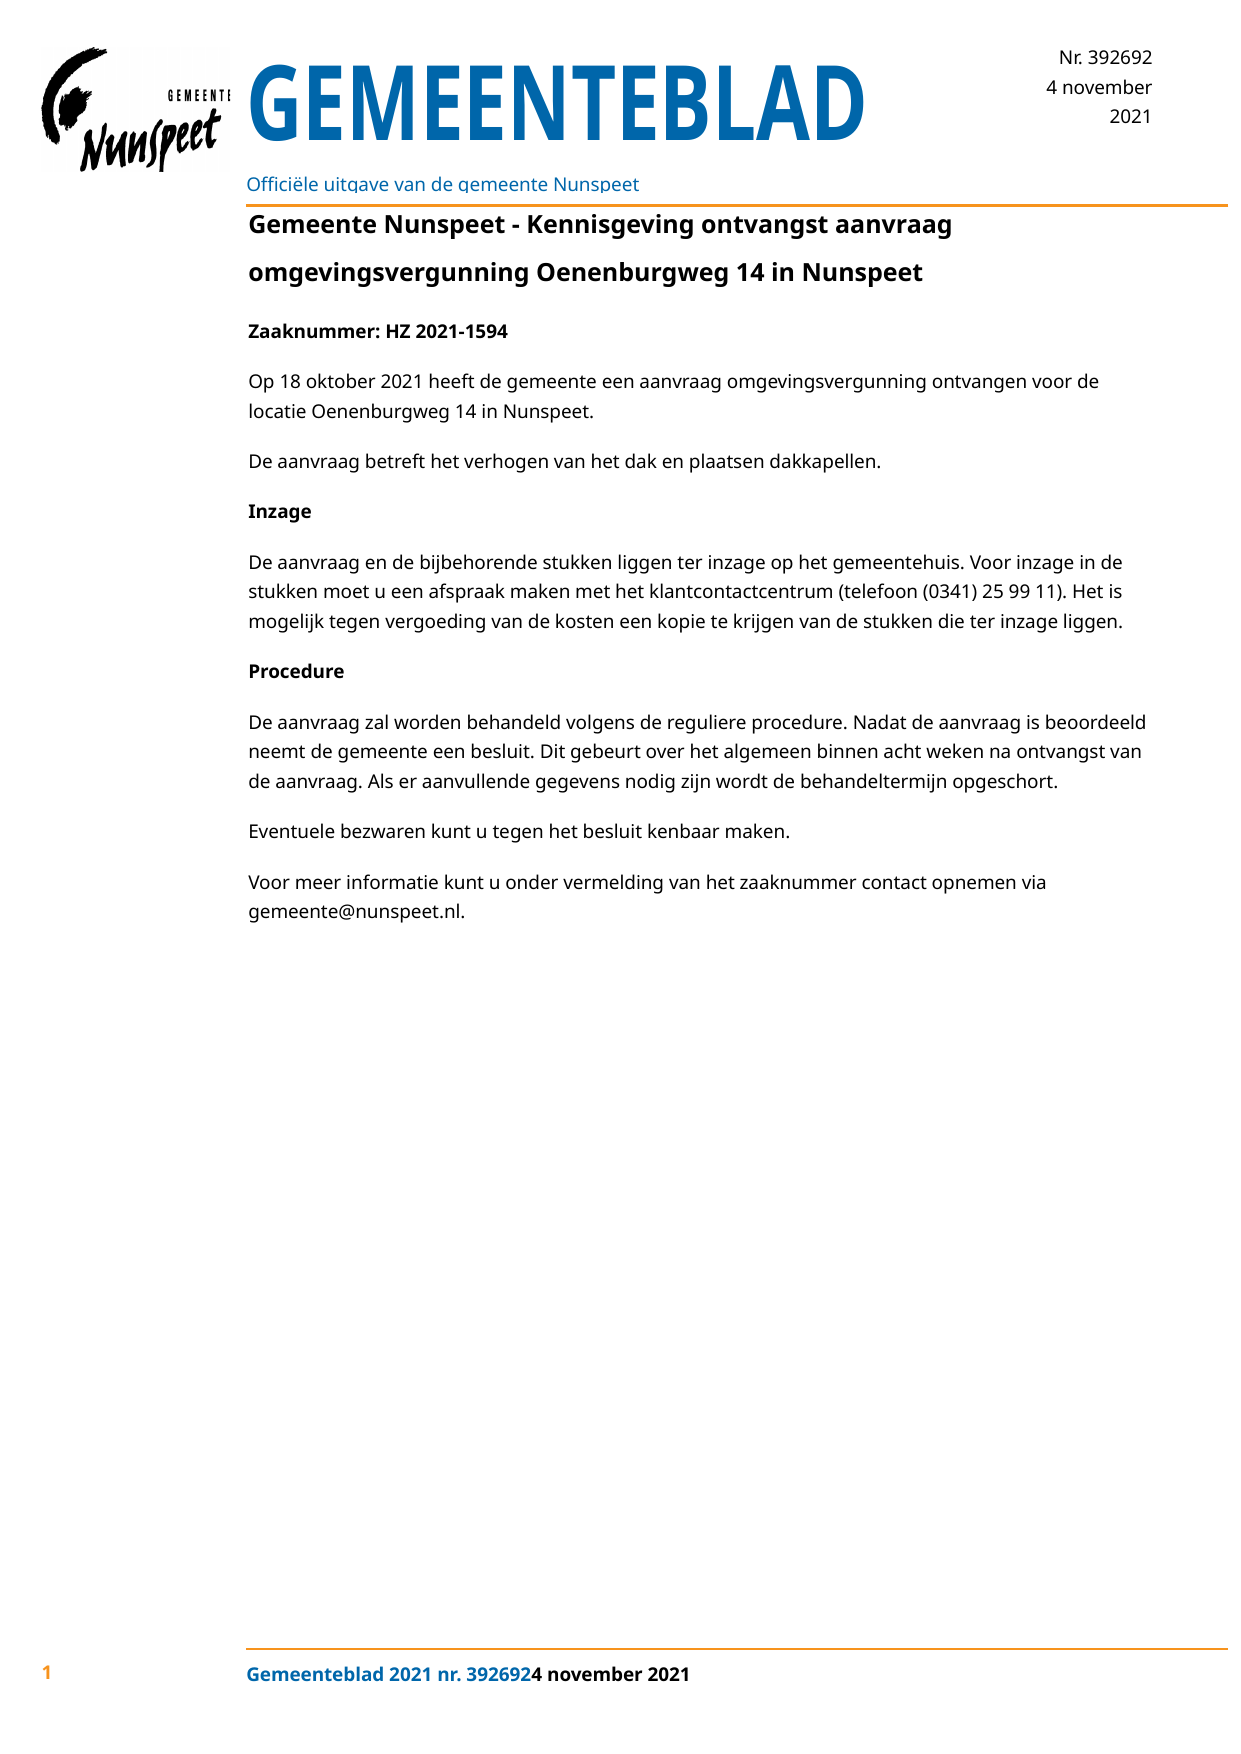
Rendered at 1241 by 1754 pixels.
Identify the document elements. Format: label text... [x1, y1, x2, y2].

text Voor meer informatie kunt u onder vermelding van het zaaknummer contact opnemen via gemeente@nunspeet.nl. [248, 869, 1152, 924]
text De aanvraag betreft het verhogen van het dak en plaatsen dakkapellen. [248, 448, 1152, 474]
text Gemeente Nunspeet - Kennisgeving ontvangst aanvraag omgevingsvergunning Oenenburgweg 14 in Nunspeet [248, 207, 1152, 288]
text Zaaknummer: HZ 2021-1594 [248, 318, 1152, 344]
picture [41, 47, 231, 172]
text De aanvraag zal worden behandeld volgens de reguliere procedure. Nadat de aanvraag is beoordeeld neemt de gemeente een besluit. Dit gebeurt over het algemeen binnen acht weken na ontvangst van de aanvraag. Als er aanvullende gegevens nodig zijn wordt de behandeltermijn opgeschort. [248, 709, 1152, 794]
text De aanvraag en de bijbehorende stukken liggen ter inzage op het gemeentehuis. Voor inzage in de stukken moet u een afspraak maken met het klantcontactcentrum (telefoon (0341) 25 99 11). Het is mogelijk tegen vergoeding van de kosten een kopie te krijgen van de stukken die ter inzage liggen. [248, 549, 1152, 634]
text Eventuele bezwaren kunt u tegen het besluit kenbaar maken. [248, 819, 1152, 844]
text Op 18 oktober 2021 heeft de gemeente een aanvraag omgevingsvergunning ontvangen voor de locatie Oenenburgweg 14 in Nunspeet. [248, 368, 1152, 424]
text Procedure [248, 659, 1152, 684]
text Inzage [248, 499, 1152, 524]
